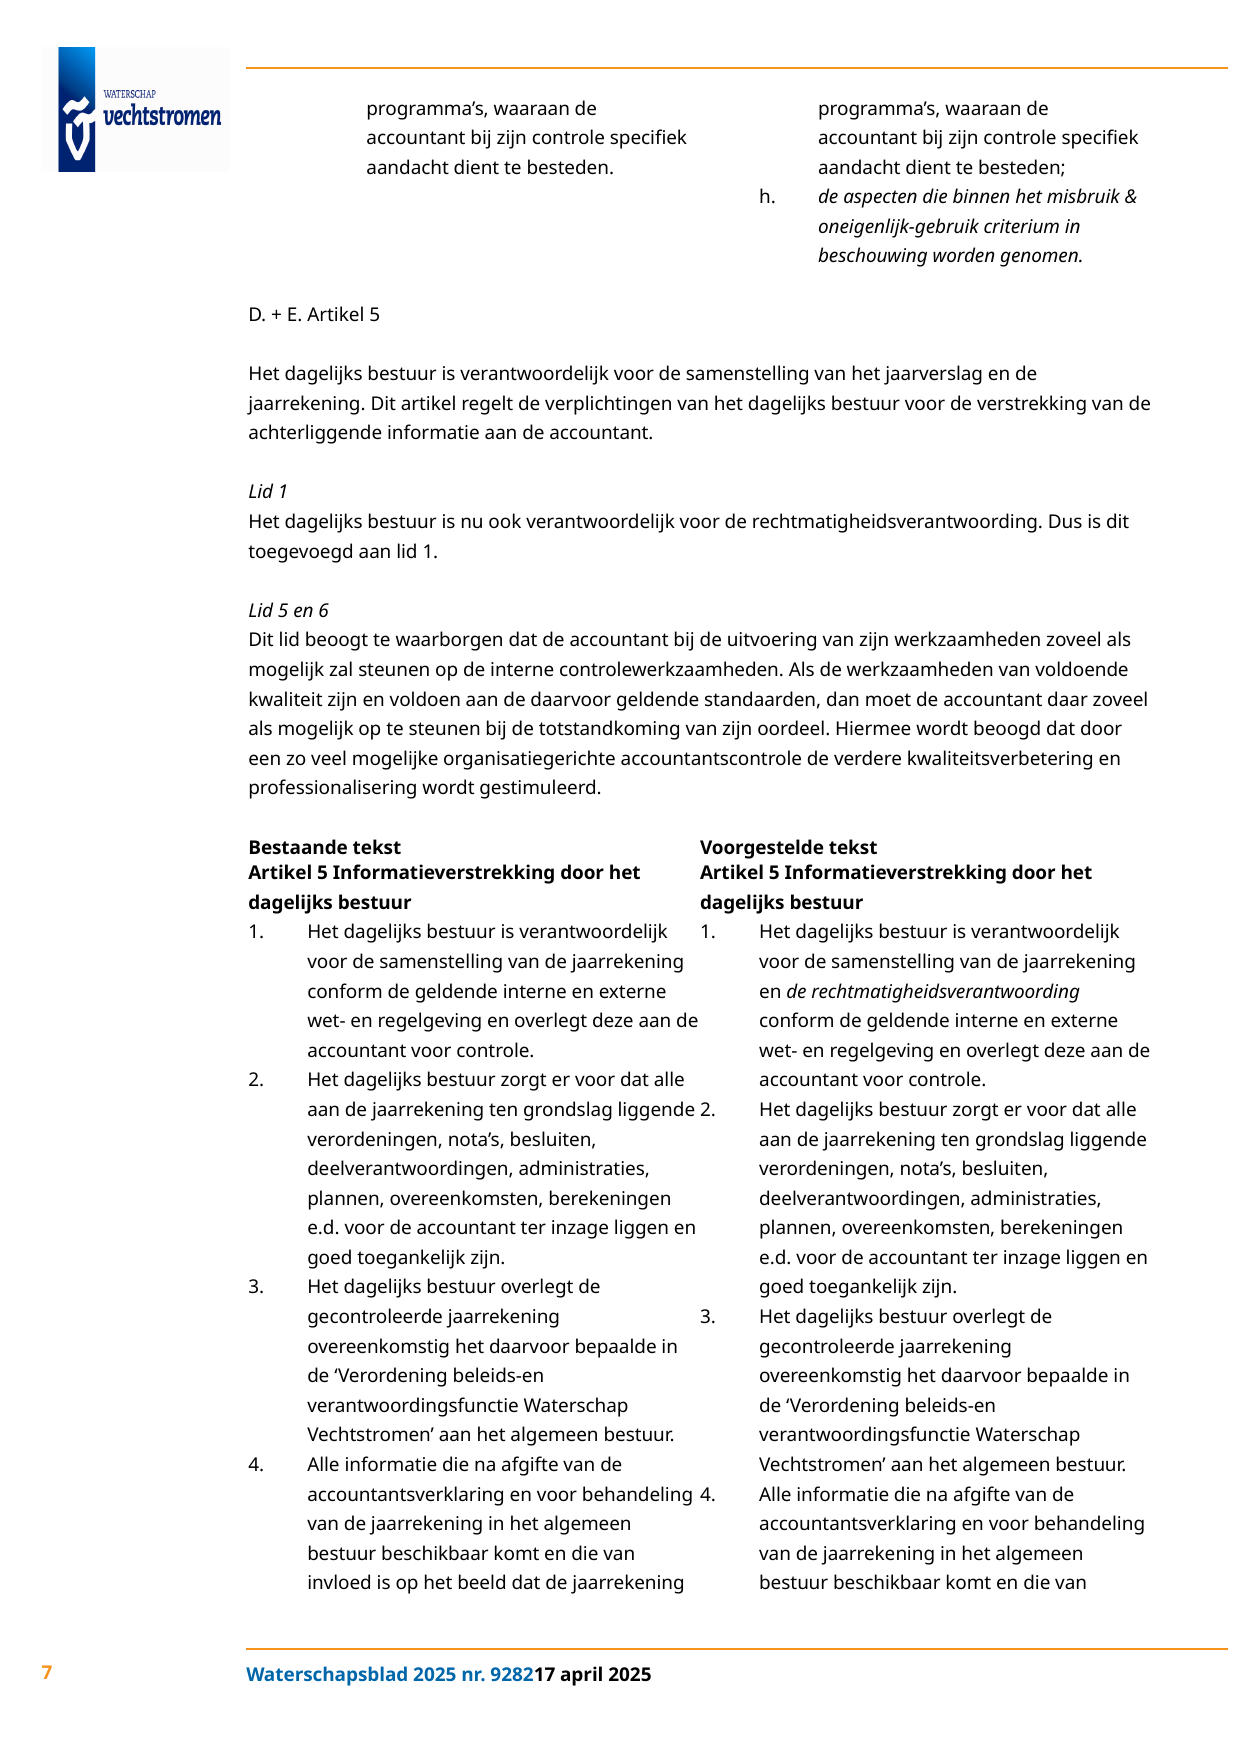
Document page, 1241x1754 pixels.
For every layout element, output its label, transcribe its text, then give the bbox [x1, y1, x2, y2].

text Lid 5 en 6 [248, 597, 1152, 623]
text Het dagelijks bestuur is verantwoordelijk voor de samenstelling van het jaarverslag en de jaarrekening. Dit artikel regelt de verplichtingen van het dagelijks bestuur voor de verstrekking van de achterliggende informatie aan de accountant. [248, 360, 1152, 445]
text D. + E. Artikel 5 [248, 301, 1152, 327]
picture [41, 47, 231, 172]
table_header Bestaande tekst [248, 834, 700, 859]
table_cell programma’s, waaraan de accountant bij zijn controle specifiek aandacht dient te besteden. [248, 95, 700, 268]
table_cell programma’s, waaraan de accountant bij zijn controle specifiek aandacht dient te besteden; de aspecten die binnen het misbruik & oneigenlijk-gebruik criterium in beschouwing worden genomen. [700, 95, 1152, 268]
text Dit lid beoogt te waarborgen dat de accountant bij de uitvoering van zijn werkzaamheden zoveel als mogelijk zal steunen op de interne controlewerkzaamheden. Als de werkzaamheden van voldoende kwaliteit zijn en voldoen aan de daarvoor geldende standaarden, dan moet de accountant daar zoveel als mogelijk op te steunen bij de totstandkoming van zijn oordeel. Hiermee wordt beoogd dat door een zo veel mogelijke organisatiegerichte accountantscontrole de verdere kwaliteitsverbetering en professionalisering wordt gestimuleerd. [248, 627, 1152, 800]
table_cell Artikel 5 Informatieverstrekking door het dagelijks bestuur Het dagelijks bestuur is verantwoordelijk voor de samenstelling van de jaarrekening conform de geldende interne en externe wet- en regelgeving en overlegt deze aan de accountant voor controle. Het dagelijks bestuur zorgt er voor dat alle aan de jaarrekening ten grondslag liggende verordeningen, nota’s, besluiten, deelverantwoordingen, administraties, plannen, overeenkomsten, berekeningen e.d. voor de accountant ter inzage liggen en goed toegankelijk zijn. Het dagelijks bestuur overlegt de gecontroleerde jaarrekening overeenkomstig het daarvoor bepaalde in de ‘Verordening beleids-en verantwoordingsfunctie Waterschap Vechtstromen’ aan het algemeen bestuur. Alle informatie die na afgifte van de accountantsverklaring en voor behandeling van de jaarrekening in het algemeen bestuur beschikbaar komt en die van invloed is op het beeld dat de jaarrekening [248, 860, 700, 1595]
table_cell Artikel 5 Informatieverstrekking door het dagelijks bestuur Het dagelijks bestuur is verantwoordelijk voor de samenstelling van de jaarrekening en de rechtmatigheidsverantwoording conform de geldende interne en externe wet- en regelgeving en overlegt deze aan de accountant voor controle. Het dagelijks bestuur zorgt er voor dat alle aan de jaarrekening ten grondslag liggende verordeningen, nota’s, besluiten, deelverantwoordingen, administraties, plannen, overeenkomsten, berekeningen e.d. voor de accountant ter inzage liggen en goed toegankelijk zijn. Het dagelijks bestuur overlegt de gecontroleerde jaarrekening overeenkomstig het daarvoor bepaalde in de ‘Verordening beleids-en verantwoordingsfunctie Waterschap Vechtstromen’ aan het algemeen bestuur. Alle informatie die na afgifte van de accountantsverklaring en voor behandeling van de jaarrekening in het algemeen bestuur beschikbaar komt en die van [700, 860, 1152, 1595]
text Het dagelijks bestuur is nu ook verantwoordelijk voor de rechtmatigheidsverantwoording. Dus is dit toegevoegd aan lid 1. [248, 508, 1152, 564]
table_header Voorgestelde tekst [700, 834, 1152, 859]
text Lid 1 [248, 479, 1152, 504]
